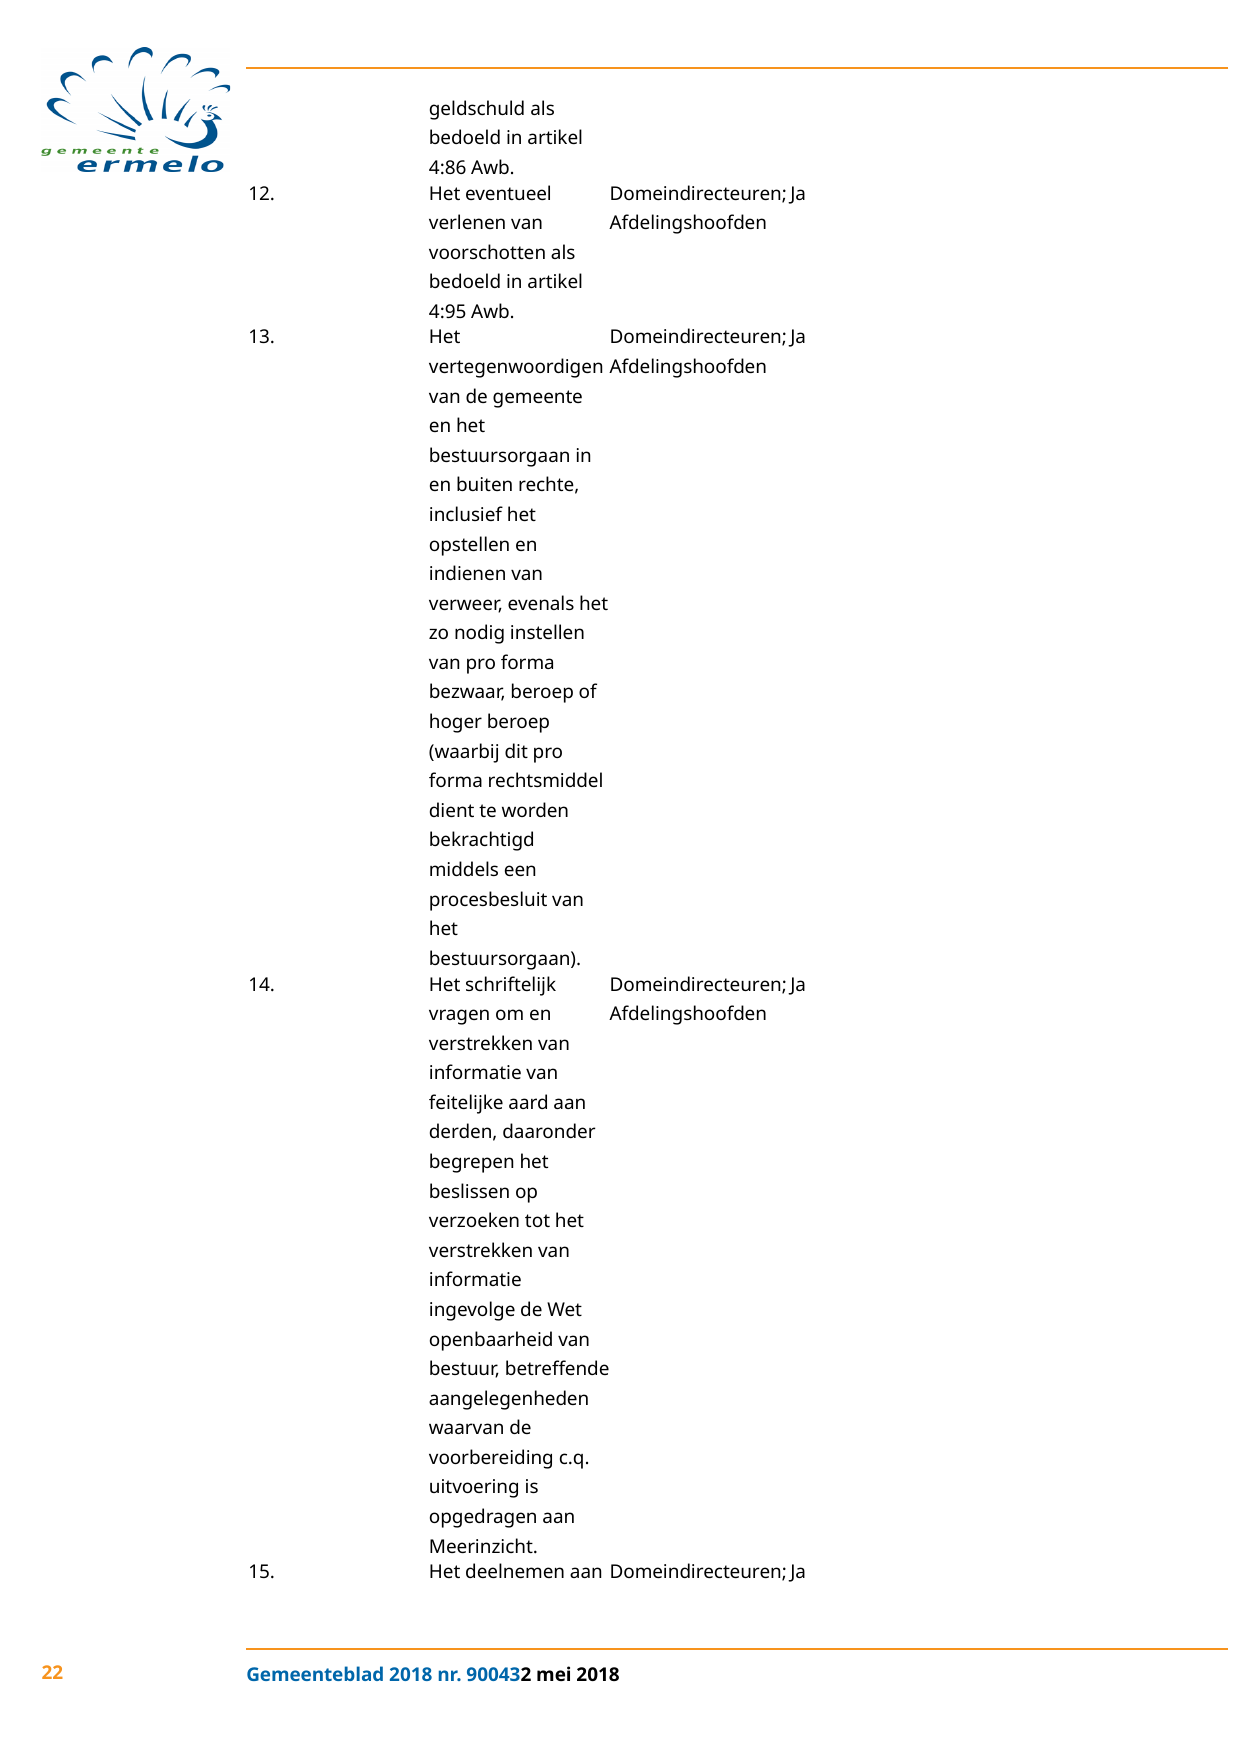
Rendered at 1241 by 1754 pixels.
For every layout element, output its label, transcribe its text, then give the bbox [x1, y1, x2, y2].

table_cell [971, 1559, 1152, 1584]
table_cell [248, 1559, 429, 1584]
table_cell geldschuld als bedoeld in artikel 4:86 Awb. [429, 95, 609, 180]
table_cell [790, 95, 971, 180]
table_cell [609, 95, 790, 180]
table_cell [971, 180, 1152, 324]
table_cell Het deelnemen aan [429, 1559, 609, 1584]
table_cell Ja [790, 1559, 971, 1584]
picture [41, 47, 231, 172]
table_cell Het eventueel verlenen van voorschotten als bedoeld in artikel 4:95 Awb. [429, 180, 609, 324]
table_cell Ja [790, 324, 971, 971]
table_cell 13. [248, 324, 429, 971]
table_cell Domeindirecteuren; Afdelingshoofden [609, 324, 790, 971]
table_cell [971, 324, 1152, 971]
table_cell Domeindirecteuren; [609, 1559, 790, 1584]
table_cell Ja [790, 971, 971, 1558]
table_cell [971, 971, 1152, 1558]
table_cell [248, 95, 429, 180]
table_cell Ja [790, 180, 971, 324]
table_cell 14. [248, 971, 429, 1558]
table_cell [971, 95, 1152, 180]
table_cell Het vertegenwoordigen van de gemeente en het bestuursorgaan in en buiten rechte, inclusief het opstellen en indienen van verweer, evenals het zo nodig instellen van pro forma bezwaar, beroep of hoger beroep (waarbij dit pro forma rechtsmiddel dient te worden bekrachtigd middels een procesbesluit van het bestuursorgaan). [429, 324, 609, 971]
table_cell Domeindirecteuren; Afdelingshoofden [609, 971, 790, 1558]
table_cell Het schriftelijk vragen om en verstrekken van informatie van feitelijke aard aan derden, daaronder begrepen het beslissen op verzoeken tot het verstrekken van informatie ingevolge de Wet openbaarheid van bestuur, betreffende aan­gelegenheden waarvan de voorbereiding c.q. uitvoering is opgedragen aan Meerinzicht. [429, 971, 609, 1558]
table_cell 12. [248, 180, 429, 324]
table_cell Domeindirecteuren; Afdelingshoofden [609, 180, 790, 324]
